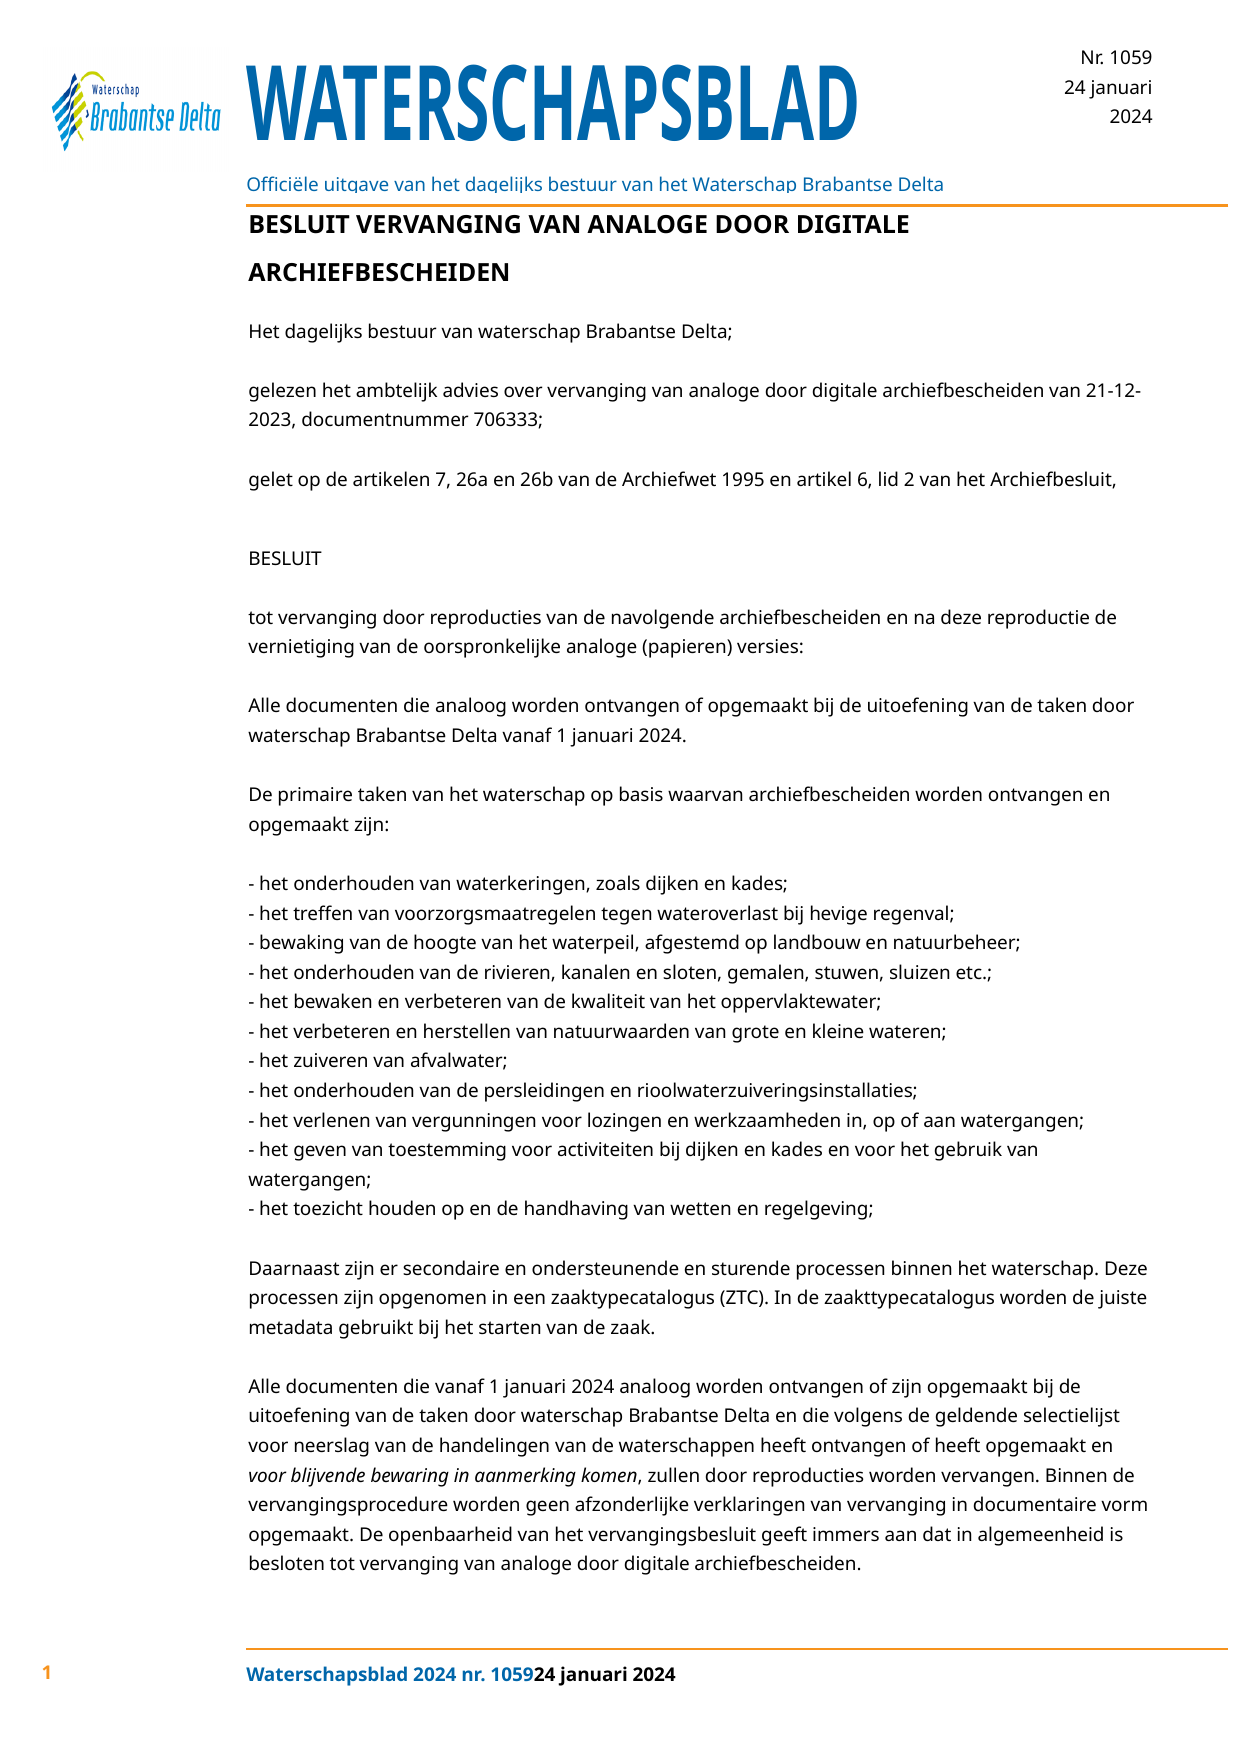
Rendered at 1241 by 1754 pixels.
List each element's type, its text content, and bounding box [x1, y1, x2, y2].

text BESLUIT [248, 545, 1152, 570]
text Daarnaast zijn er secondaire en ondersteunende en sturende processen binnen het waterschap. Deze processen zijn opgenomen in een zaaktypecatalogus (ZTC). In de zaakttypecatalogus worden de juiste metadata gebruikt bij het starten van de zaak. [248, 1255, 1152, 1339]
text - het geven van toestemming voor activiteiten bij dijken en kades en voor het gebruik van watergangen; [248, 1136, 1152, 1192]
text - het toezicht houden op en de handhaving van wetten en regelgeving; [248, 1196, 1152, 1221]
text - het onderhouden van waterkeringen, zoals dijken en kades; [248, 870, 1152, 896]
text gelezen het ambtelijk advies over vervanging van analoge door digitale archiefbescheiden van 21-12-2023, documentnummer 706333; [248, 377, 1152, 432]
text - het verbeteren en herstellen van natuurwaarden van grote en kleine wateren; [248, 1018, 1152, 1044]
text - het verlenen van vergunningen voor lozingen en werkzaamheden in, op of aan watergangen; [248, 1107, 1152, 1132]
text tot vervanging door reproducties van de navolgende archiefbescheiden en na deze reproductie de vernietiging van de oorspronkelijke analoge (papieren) versies: [248, 604, 1152, 659]
picture [41, 47, 231, 172]
text De primaire taken van het waterschap op basis waarvan archiefbescheiden worden ontvangen en opgemaakt zijn: [248, 781, 1152, 837]
text Alle documenten die vanaf 1 januari 2024 analoog worden ontvangen of zijn opgemaakt bij de uitoefening van de taken door waterschap Brabantse Delta en die volgens de geldende selectielijst voor neerslag van de handelingen van de waterschappen heeft ontvangen of heeft opgemaakt en voor blijvende bewaring in aanmerking komen, zullen door reproducties worden vervangen. Binnen de vervangingsprocedure worden geen afzonderlijke verklaringen van vervanging in documentaire vorm opgemaakt. De openbaarheid van het vervangingsbesluit geeft immers aan dat in algemeenheid is besloten tot vervanging van analoge door digitale archiefbescheiden. [248, 1373, 1152, 1576]
text gelet op de artikelen 7, 26a en 26b van de Archiefwet 1995 en artikel 6, lid 2 van het Archiefbesluit, [248, 466, 1152, 492]
text - het bewaken en verbeteren van de kwaliteit van het oppervlaktewater; [248, 988, 1152, 1014]
text - bewaking van de hoogte van het waterpeil, afgestemd op landbouw en natuurbeheer; [248, 929, 1152, 955]
text BESLUIT VERVANGING VAN ANALOGE DOOR DIGITALE ARCHIEFBESCHEIDEN [248, 207, 1152, 288]
text - het treffen van voorzorgsmaatregelen tegen wateroverlast bij hevige regenval; [248, 900, 1152, 925]
text - het onderhouden van de rivieren, kanalen en sloten, gemalen, stuwen, sluizen etc.; [248, 959, 1152, 984]
text Het dagelijks bestuur van waterschap Brabantse Delta; [248, 318, 1152, 344]
text - het zuiveren van afvalwater; [248, 1048, 1152, 1073]
text Alle documenten die analoog worden ontvangen of opgemaakt bij de uitoefening van de taken door waterschap Brabantse Delta vanaf 1 januari 2024. [248, 693, 1152, 748]
text - het onderhouden van de persleidingen en rioolwaterzuiveringsinstallaties; [248, 1077, 1152, 1103]
